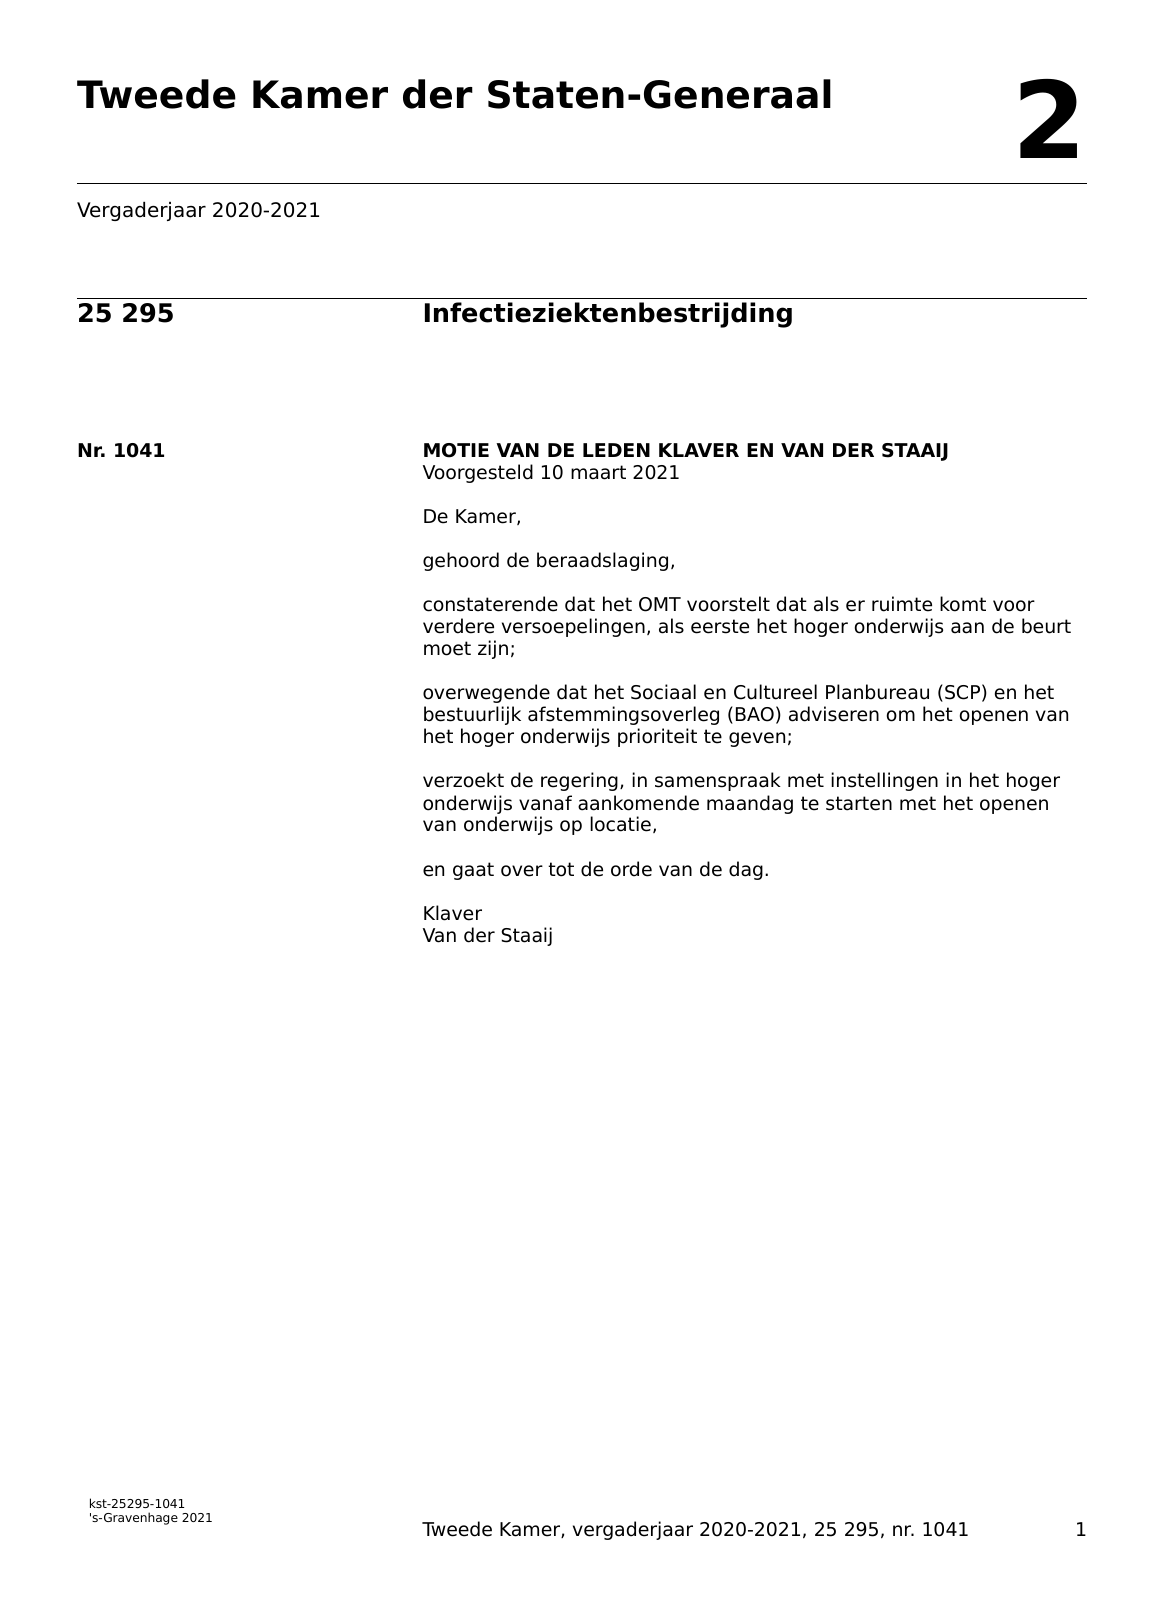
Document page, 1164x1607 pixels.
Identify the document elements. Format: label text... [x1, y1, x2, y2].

subtitle 25 295 Infectieziektenbestrijding [77, 299, 1087, 329]
text De Kamer, [422, 506, 1087, 528]
table_header 2 [886, 59, 1087, 183]
text Klaver [422, 903, 1087, 925]
text Voorgesteld 10 maart 2021 [422, 462, 1087, 484]
text 's-Gravenhage 2021 [88, 1511, 323, 1525]
table_cell Vergaderjaar 2020-2021 [77, 184, 1087, 298]
text gehoord de beraadslaging, [422, 550, 1087, 572]
text constaterende dat het OMT voorstelt dat als er ruimte komt voor verdere versoepelingen, als eerste het hoger onderwijs aan de beurt moet zijn; [422, 594, 1087, 660]
text overwegende dat het Sociaal en Cultureel Planbureau (SCP) en het bestuurlijk afstemmingsoverleg (BAO) adviseren om het openen van het hoger onderwijs prioriteit te geven; [422, 682, 1087, 748]
text kst-25295-1041 [88, 1497, 323, 1511]
text en gaat over tot de orde van de dag. [422, 858, 1087, 881]
text verzoekt de regering, in samenspraak met instellingen in het hoger onderwijs vanaf aankomende maandag te starten met het openen van onderwijs op locatie, [422, 770, 1087, 836]
table_header Tweede Kamer der Staten-Generaal [77, 59, 886, 183]
subtitle Nr. 1041 MOTIE VAN DE LEDEN KLAVER EN VAN DER STAAIJ [77, 440, 1087, 462]
text Van der Staaij [422, 925, 1087, 947]
